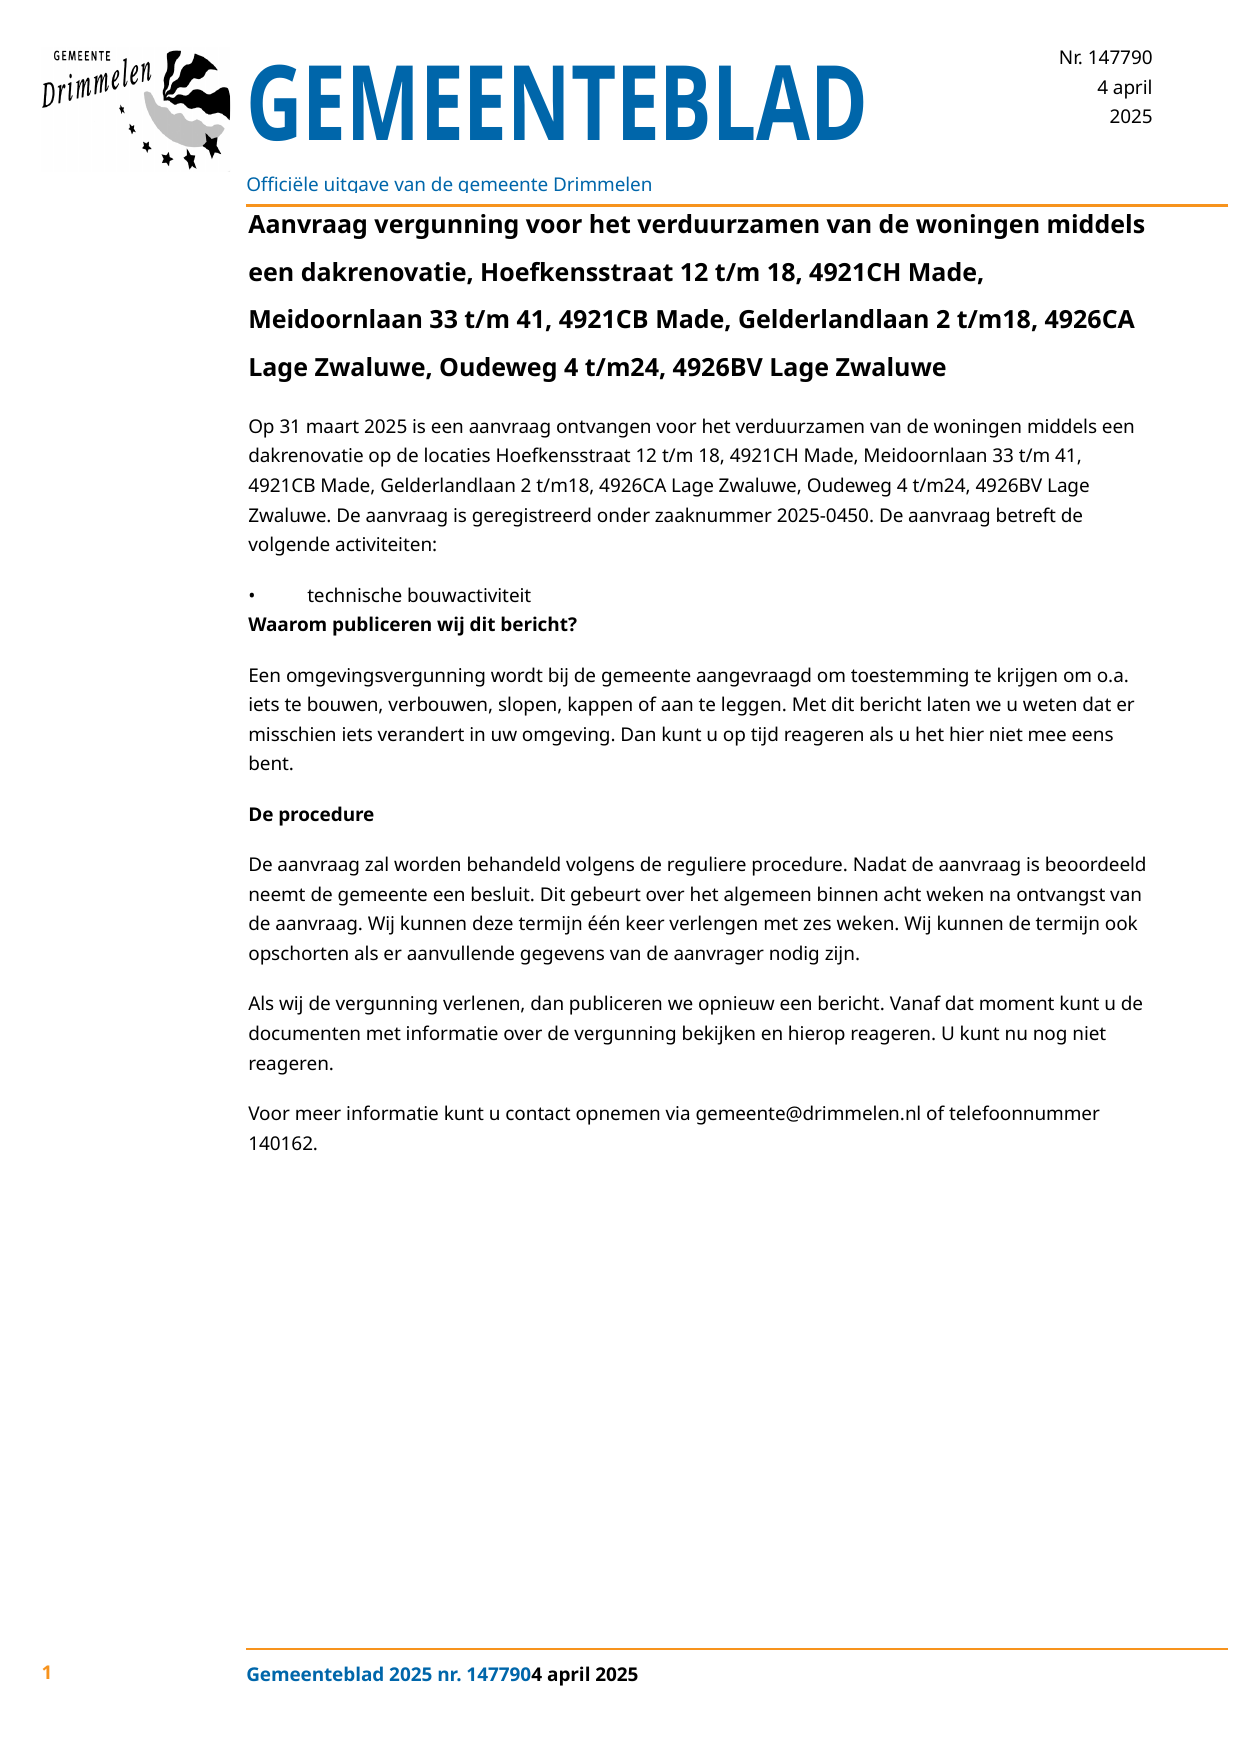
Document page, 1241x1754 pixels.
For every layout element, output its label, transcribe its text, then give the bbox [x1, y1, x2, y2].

picture [41, 47, 231, 172]
text Een omgevingsvergunning wordt bij de gemeente aangevraagd om toestemming te krijgen om o.a. iets te bouwen, verbouwen, slopen, kappen of aan te leggen. Met dit bericht laten we u weten dat er misschien iets verandert in uw omgeving. Dan kunt u op tijd reageren als u het hier niet mee eens bent. [248, 662, 1152, 776]
text De aanvraag zal worden behandeld volgens de reguliere procedure. Nadat de aanvraag is beoordeeld neemt de gemeente een besluit. Dit gebeurt over het algemeen binnen acht weken na ontvangst van de aanvraag. Wij kunnen deze termijn één keer verlengen met zes weken. Wij kunnen de termijn ook opschorten als er aanvullende gegevens van de aanvrager nodig zijn. [248, 851, 1152, 966]
text Als wij de vergunning verlenen, dan publiceren we opnieuw een bericht. Vanaf dat moment kunt u de documenten met informatie over de vergunning bekijken en hierop reageren. U kunt nu nog niet reageren. [248, 991, 1152, 1076]
text Voor meer informatie kunt u contact opnemen via gemeente@drimmelen.nl of telefoonnummer 140162. [248, 1100, 1152, 1156]
text Aanvraag vergunning voor het verduurzamen van de woningen middels een dakrenovatie, Hoefkensstraat 12 t/m 18, 4921CH Made, Meidoornlaan 33 t/m 41, 4921CB Made, Gelderlandlaan 2 t/m18, 4926CA Lage Zwaluwe, Oudeweg 4 t/m24, 4926BV Lage Zwaluwe [248, 207, 1152, 384]
text Op 31 maart 2025 is een aanvraag ontvangen voor het verduurzamen van de woningen middels een dakrenovatie op de locaties Hoefkensstraat 12 t/m 18, 4921CH Made, Meidoornlaan 33 t/m 41, 4921CB Made, Gelderlandlaan 2 t/m18, 4926CA Lage Zwaluwe, Oudeweg 4 t/m24, 4926BV Lage Zwaluwe. De aanvraag is geregistreerd onder zaaknummer 2025-0450. De aanvraag betreft de volgende activiteiten: [248, 413, 1152, 557]
list technische bouwactiviteit [248, 582, 1152, 608]
text Waarom publiceren wij dit bericht? [248, 611, 1152, 637]
text De procedure [248, 801, 1152, 827]
